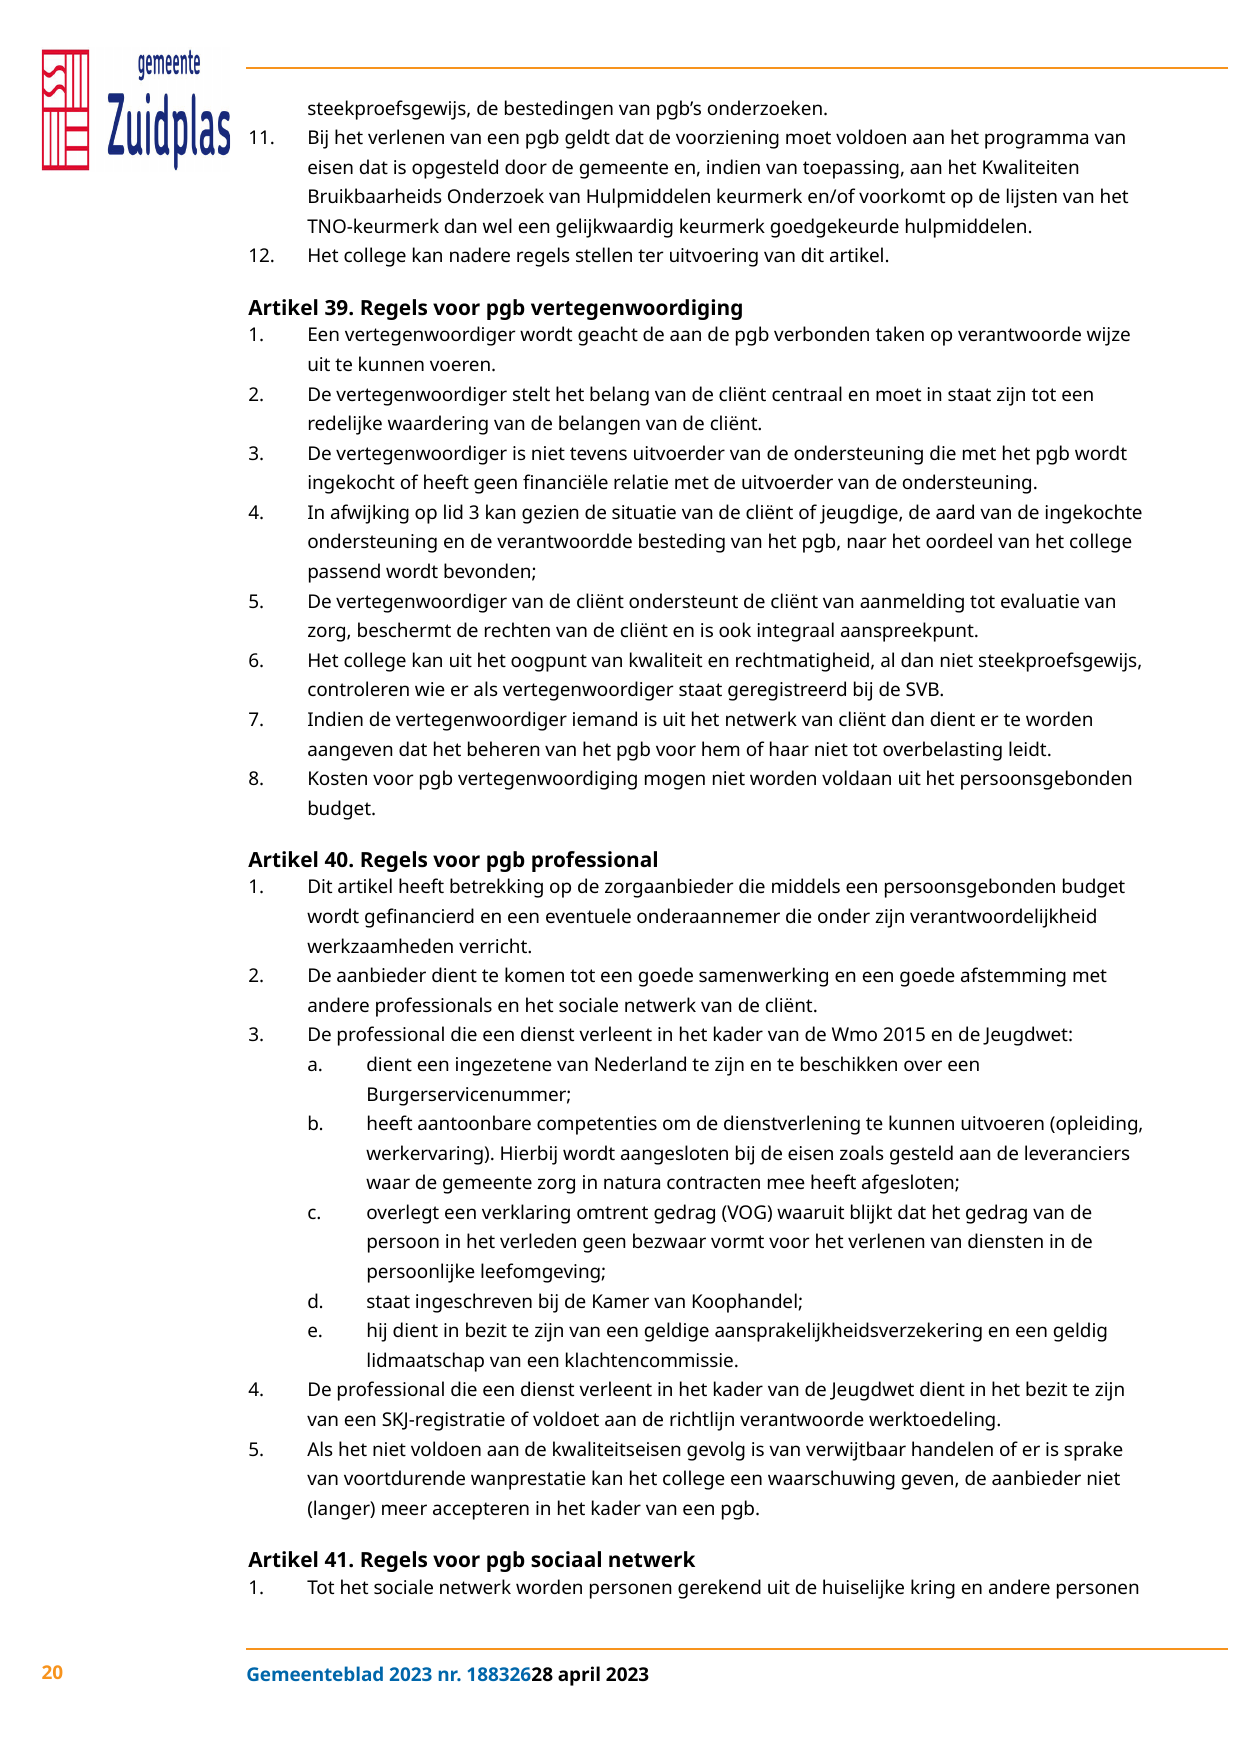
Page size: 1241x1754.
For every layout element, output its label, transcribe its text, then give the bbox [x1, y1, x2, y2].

list steekproefsgewijs, de bestedingen van pgb’s onderzoeken. [248, 95, 1152, 121]
list dient een ingezetene van Nederland te zijn en te beschikken over een Burgerservicenummer; [307, 1051, 1152, 1107]
list Dit artikel heeft betrekking op de zorgaanbieder die middels een persoonsgebonden budget wordt gefinancierd en een eventuele onderaannemer die onder zijn verantwoordelijkheid werkzaamheden verricht. [248, 874, 1152, 959]
list overlegt een verklaring omtrent gedrag (VOG) waaruit blijkt dat het gedrag van de persoon in het verleden geen bezwaar vormt voor het verlenen van diensten in de persoonlijke leefomgeving; [307, 1199, 1152, 1284]
text Artikel 41. Regels voor pgb sociaal netwerk [248, 1545, 1152, 1574]
list Kosten voor pgb vertegenwoordiging mogen niet worden voldaan uit het persoonsgebonden budget. [248, 765, 1152, 821]
list De vertegenwoordiger stelt het belang van de cliënt centraal en moet in staat zijn tot een redelijke waardering van de belangen van de cliënt. [248, 381, 1152, 436]
list staat ingeschreven bij de Kamer van Koophandel; [307, 1288, 1152, 1314]
list Bij het verlenen van een pgb geldt dat de voorziening moet voldoen aan het programma van eisen dat is opgesteld door de gemeente en, indien van toepassing, aan het Kwaliteiten Bruikbaarheids Onderzoek van Hulpmiddelen keurmerk en/of voorkomt op de lijsten van het TNO-keurmerk dan wel een gelijkwaardig keurmerk goedgekeurde hulpmiddelen. [248, 124, 1152, 239]
list Indien de vertegenwoordiger iemand is uit het netwerk van cliënt dan dient er te worden aangeven dat het beheren van het pgb voor hem of haar niet tot overbelasting leidt. [248, 706, 1152, 761]
list heeft aantoonbare competenties om de dienstverlening te kunnen uitvoeren (opleiding, werkervaring). Hierbij wordt aangesloten bij de eisen zoals gesteld aan de leveranciers waar de gemeente zorg in natura contracten mee heeft afgesloten; [307, 1110, 1152, 1195]
list hij dient in bezit te zijn van een geldige aansprakelijkheidsverzekering en een geldig lidmaatschap van een klachtencommissie. [307, 1317, 1152, 1373]
list De professional die een dienst verleent in het kader van de Jeugdwet dient in het bezit te zijn van een SKJ-registratie of voldoet aan de richtlijn verantwoorde werktoedeling. [248, 1377, 1152, 1432]
list De vertegenwoordiger is niet tevens uitvoerder van de ondersteuning die met het pgb wordt ingekocht of heeft geen financiële relatie met de uitvoerder van de ondersteuning. [248, 440, 1152, 495]
list Het college kan uit het oogpunt van kwaliteit en rechtmatigheid, al dan niet steekproefsgewijs, controleren wie er als vertegenwoordiger staat geregistreerd bij de SVB. [248, 647, 1152, 702]
list In afwijking op lid 3 kan gezien de situatie van de cliënt of jeugdige, de aard van de ingekochte ondersteuning en de verantwoordde besteding van het pgb, naar het oordeel van het college passend wordt bevonden; [248, 499, 1152, 584]
text Artikel 40. Regels voor pgb professional [248, 845, 1152, 874]
list De professional die een dienst verleent in het kader van de Wmo 2015 en de Jeugdwet: [248, 1022, 1152, 1047]
list De aanbieder dient te komen tot een goede samenwerking en een goede afstemming met andere professionals en het sociale netwerk van de cliënt. [248, 962, 1152, 1018]
list Als het niet voldoen aan de kwaliteitseisen gevolg is van verwijtbaar handelen of er is sprake van voortdurende wanprestatie kan het college een waarschuwing geven, de aanbieder niet (langer) meer accepteren in het kader van een pgb. [248, 1436, 1152, 1521]
list De vertegenwoordiger van de cliënt ondersteunt de cliënt van aanmelding tot evaluatie van zorg, beschermt de rechten van de cliënt en is ook integraal aanspreekpunt. [248, 588, 1152, 643]
list Het college kan nadere regels stellen ter uitvoering van dit artikel. [248, 243, 1152, 268]
picture [41, 47, 231, 172]
text Artikel 39. Regels voor pgb vertegenwoordiging [248, 293, 1152, 322]
list Een vertegenwoordiger wordt geacht de aan de pgb verbonden taken op verantwoorde wijze uit te kunnen voeren. [248, 322, 1152, 377]
list Tot het sociale netwerk worden personen gerekend uit de huiselijke kring en andere personen [248, 1574, 1152, 1599]
